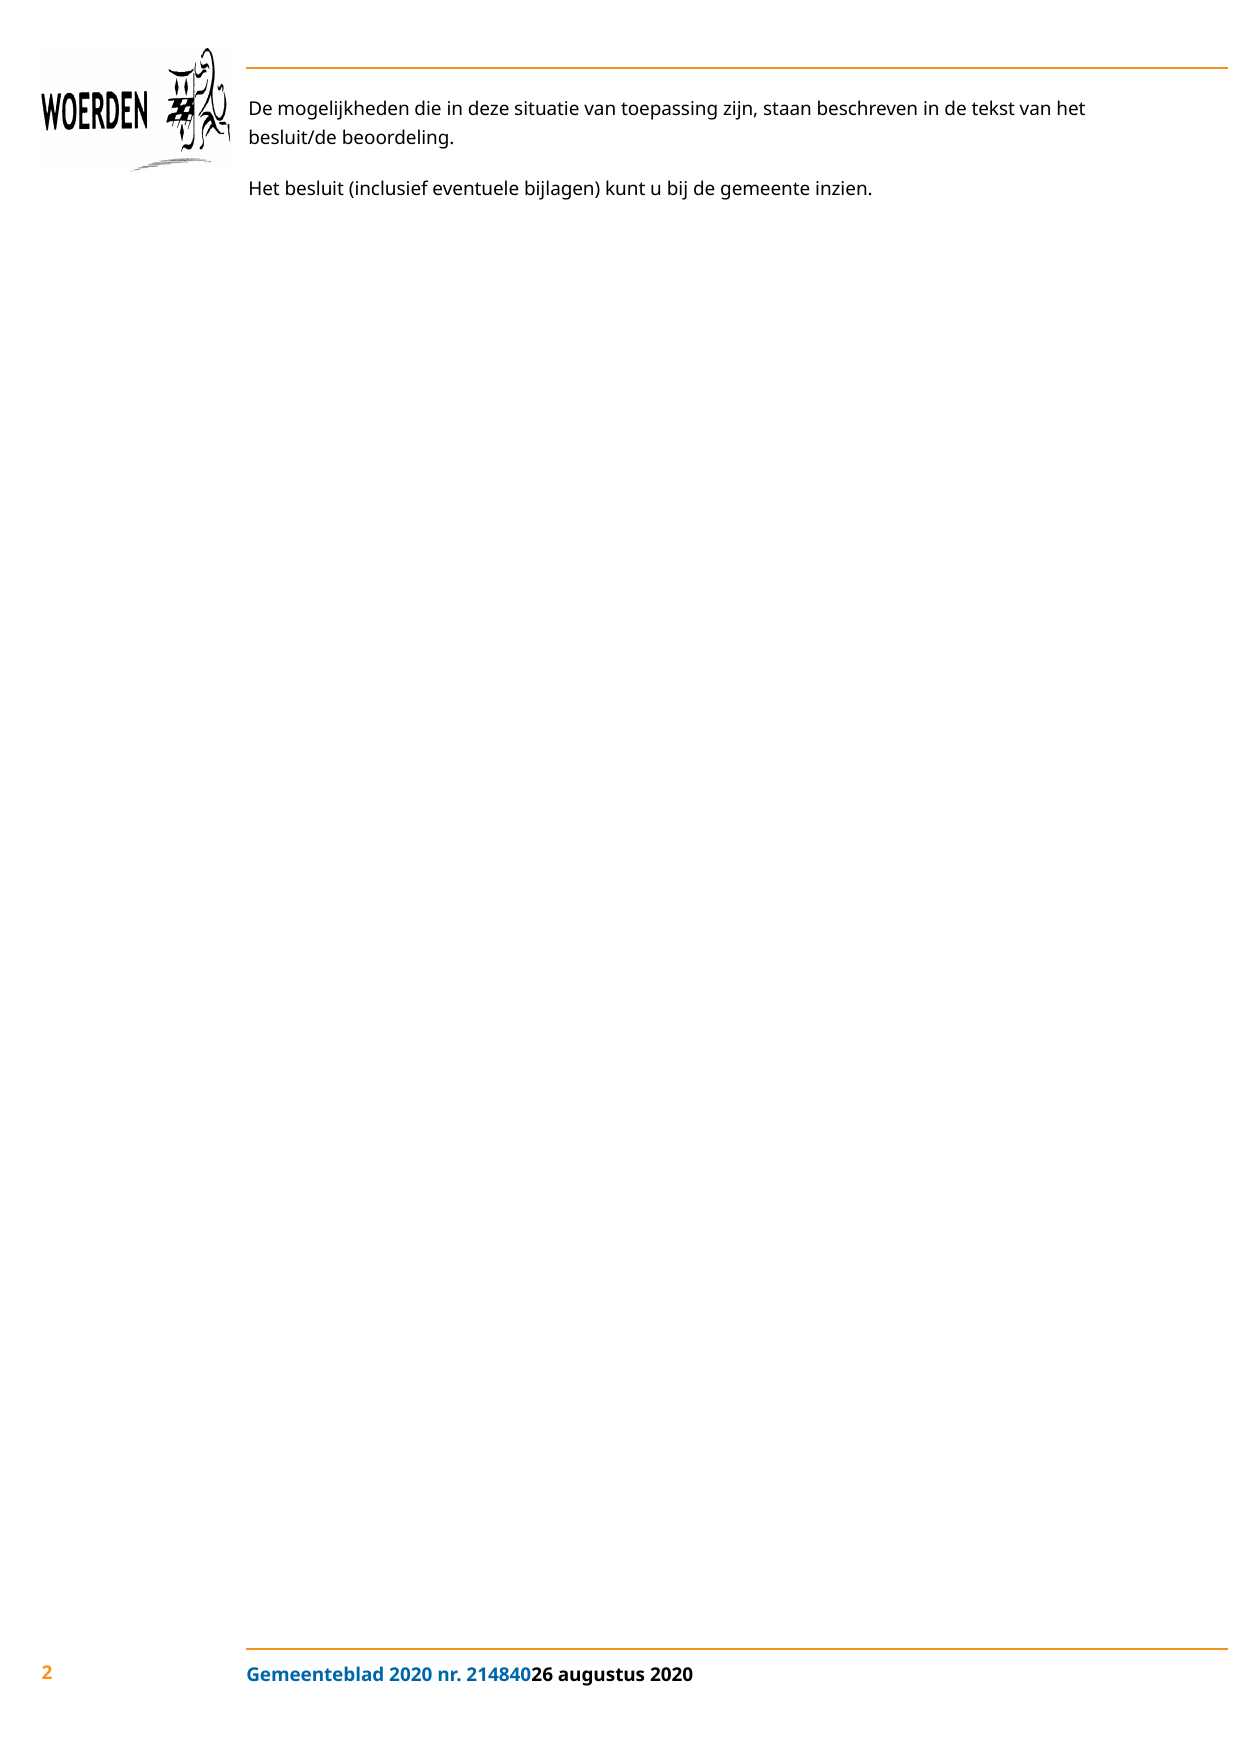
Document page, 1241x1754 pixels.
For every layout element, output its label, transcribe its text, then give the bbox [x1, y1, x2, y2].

text De mogelijkheden die in deze situatie van toepassing zijn, staan beschreven in de tekst van het besluit/de beoordeling. [248, 95, 1152, 150]
picture [41, 47, 231, 172]
text Het besluit (inclusief eventuele bijlagen) kunt u bij de gemeente inzien. [248, 175, 1152, 201]
